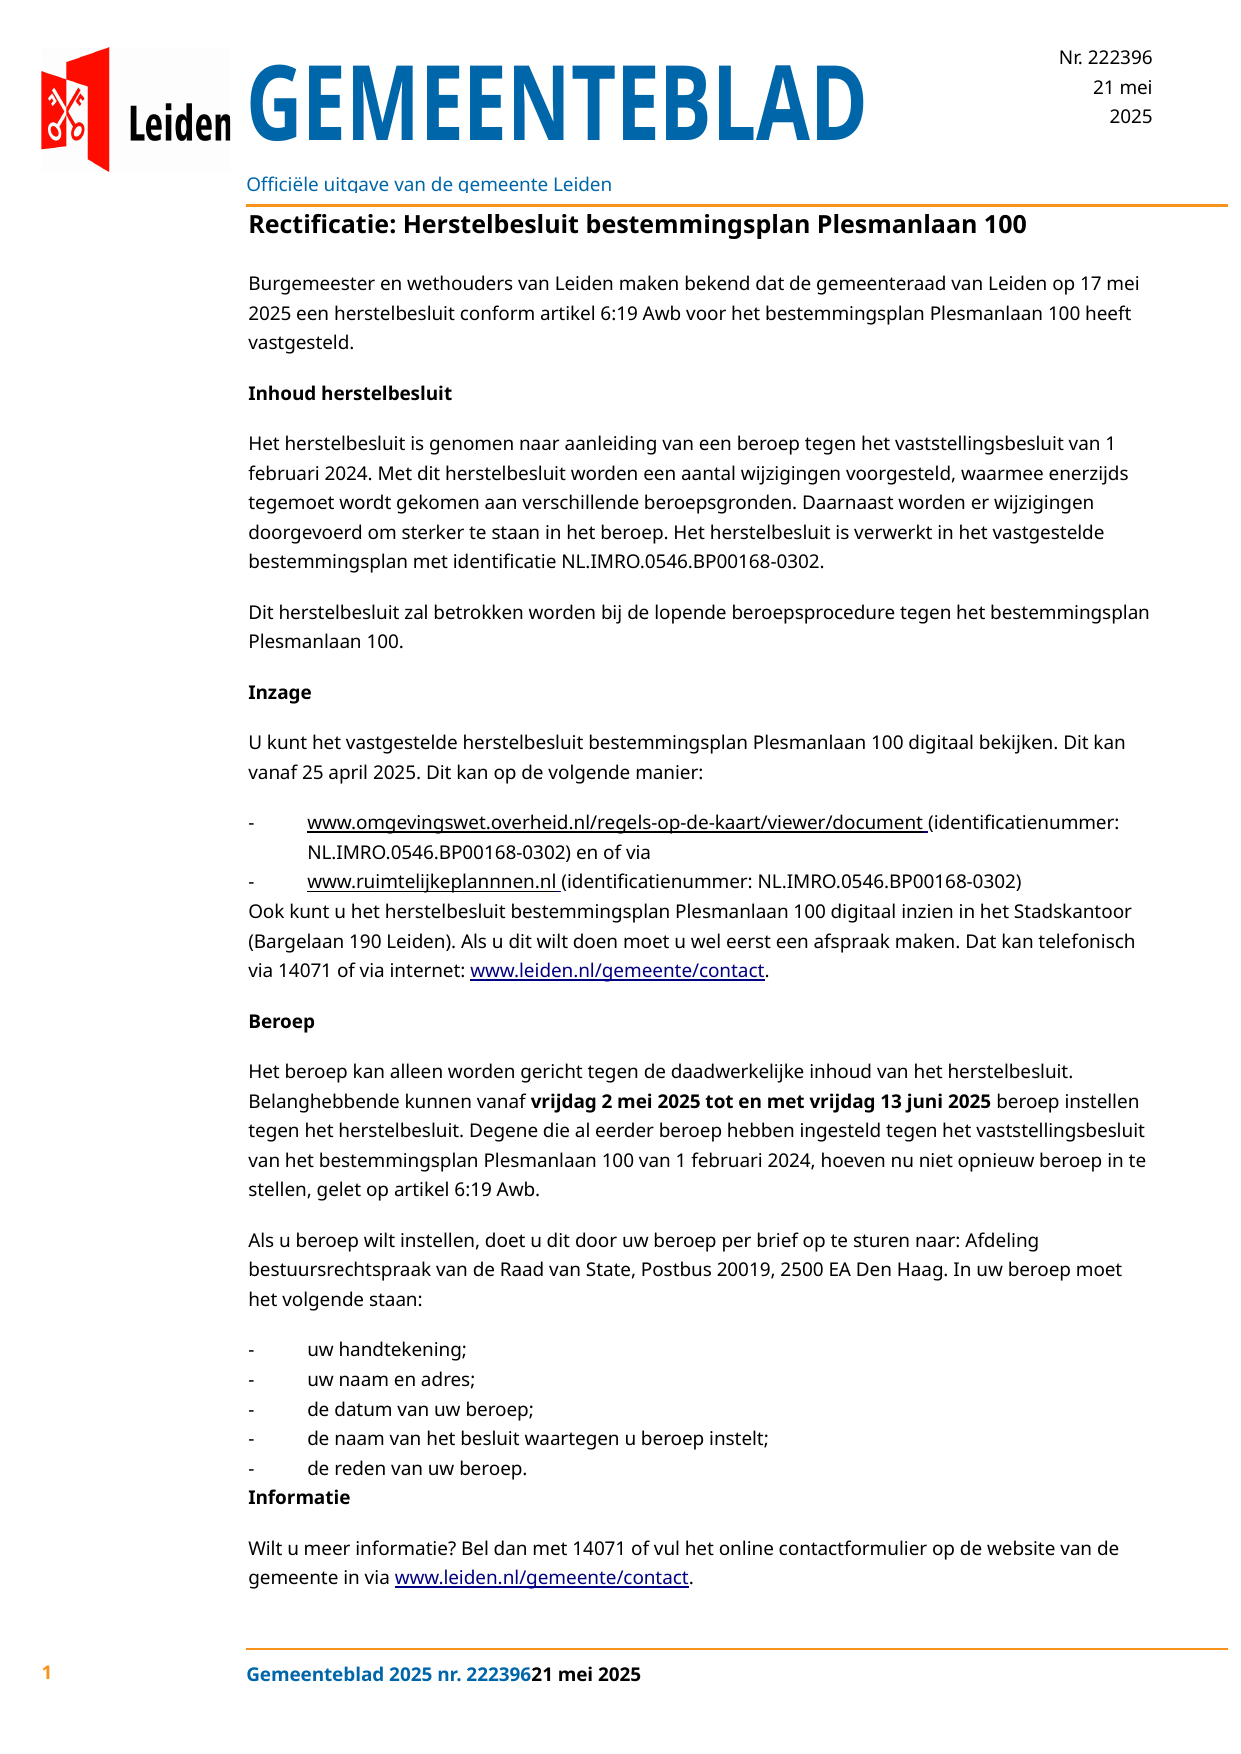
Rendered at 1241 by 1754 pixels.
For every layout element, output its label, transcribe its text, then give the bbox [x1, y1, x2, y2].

list de naam van het besluit waartegen u beroep instelt; [248, 1425, 1152, 1451]
text Het beroep kan alleen worden gericht tegen de daadwerkelijke inhoud van het herstelbesluit. Belanghebbende kunnen vanaf vrijdag 2 mei 2025 tot en met vrijdag 13 juni 2025 beroep instellen tegen het herstelbesluit. Degene die al eerder beroep hebben ingesteld tegen het vaststellingsbesluit van het bestemmingsplan Plesmanlaan 100 van 1 februari 2024, hoeven nu niet opnieuw beroep in te stellen, gelet op artikel 6:19 Awb. [248, 1058, 1152, 1202]
text Wilt u meer informatie? Bel dan met 14071 of vul het online contactformulier op de website van de gemeente in via www.leiden.nl/gemeente/contact. [248, 1535, 1152, 1590]
picture [41, 47, 231, 172]
text Rectificatie: Herstelbesluit bestemmingsplan Plesmanlaan 100 [248, 207, 1152, 241]
list uw naam en adres; [248, 1366, 1152, 1392]
text Burgemeester en wethouders van Leiden maken bekend dat de gemeenteraad van Leiden op 17 mei 2025 een herstelbesluit conform artikel 6:19 Awb voor het bestemmingsplan Plesmanlaan 100 heeft vastgesteld. [248, 270, 1152, 355]
text Informatie [248, 1484, 1152, 1510]
text Dit herstelbesluit zal betrokken worden bij de lopende beroepsprocedure tegen het bestemmingsplan Plesmanlaan 100. [248, 599, 1152, 654]
list www.ruimtelijkeplannnen.nl (identificatienummer: NL.IMRO.0546.BP00168-0302) [248, 869, 1152, 894]
text U kunt het vastgestelde herstelbesluit bestemmingsplan Plesmanlaan 100 digitaal bekijken. Dit kan vanaf 25 april 2025. Dit kan op de volgende manier: [248, 729, 1152, 785]
text Als u beroep wilt instellen, doet u dit door uw beroep per brief op te sturen naar: Afdeling bestuursrechtspraak van de Raad van State, Postbus 20019, 2500 EA Den Haag. In uw beroep moet het volgende staan: [248, 1227, 1152, 1312]
list de datum van uw beroep; [248, 1396, 1152, 1421]
text Inzage [248, 679, 1152, 705]
list de reden van uw beroep. [248, 1455, 1152, 1481]
list www.omgevingswet.overheid.nl/regels-op-de-kaart/viewer/document (identificatienummer: NL.IMRO.0546.BP00168-0302) en of via [248, 809, 1152, 865]
text Beroep [248, 1008, 1152, 1033]
text Het herstelbesluit is genomen naar aanleiding van een beroep tegen het vaststellingsbesluit van 1 februari 2024. Met dit herstelbesluit worden een aantal wijzigingen voorgesteld, waarmee enerzijds tegemoet wordt gekomen aan verschillende beroepsgronden. Daarnaast worden er wijzigingen doorgevoerd om sterker te staan in het beroep. Het herstelbesluit is verwerkt in het vastgestelde bestemmingsplan met identificatie NL.IMRO.0546.BP00168-0302. [248, 430, 1152, 574]
text Inhoud herstelbesluit [248, 380, 1152, 406]
text Ook kunt u het herstelbesluit bestemmingsplan Plesmanlaan 100 digitaal inzien in het Stadskantoor (Bargelaan 190 Leiden). Als u dit wilt doen moet u wel eerst een afspraak maken. Dat kan telefonisch via 14071 of via internet: www.leiden.nl/gemeente/contact. [248, 898, 1152, 983]
list uw handtekening; [248, 1337, 1152, 1362]
